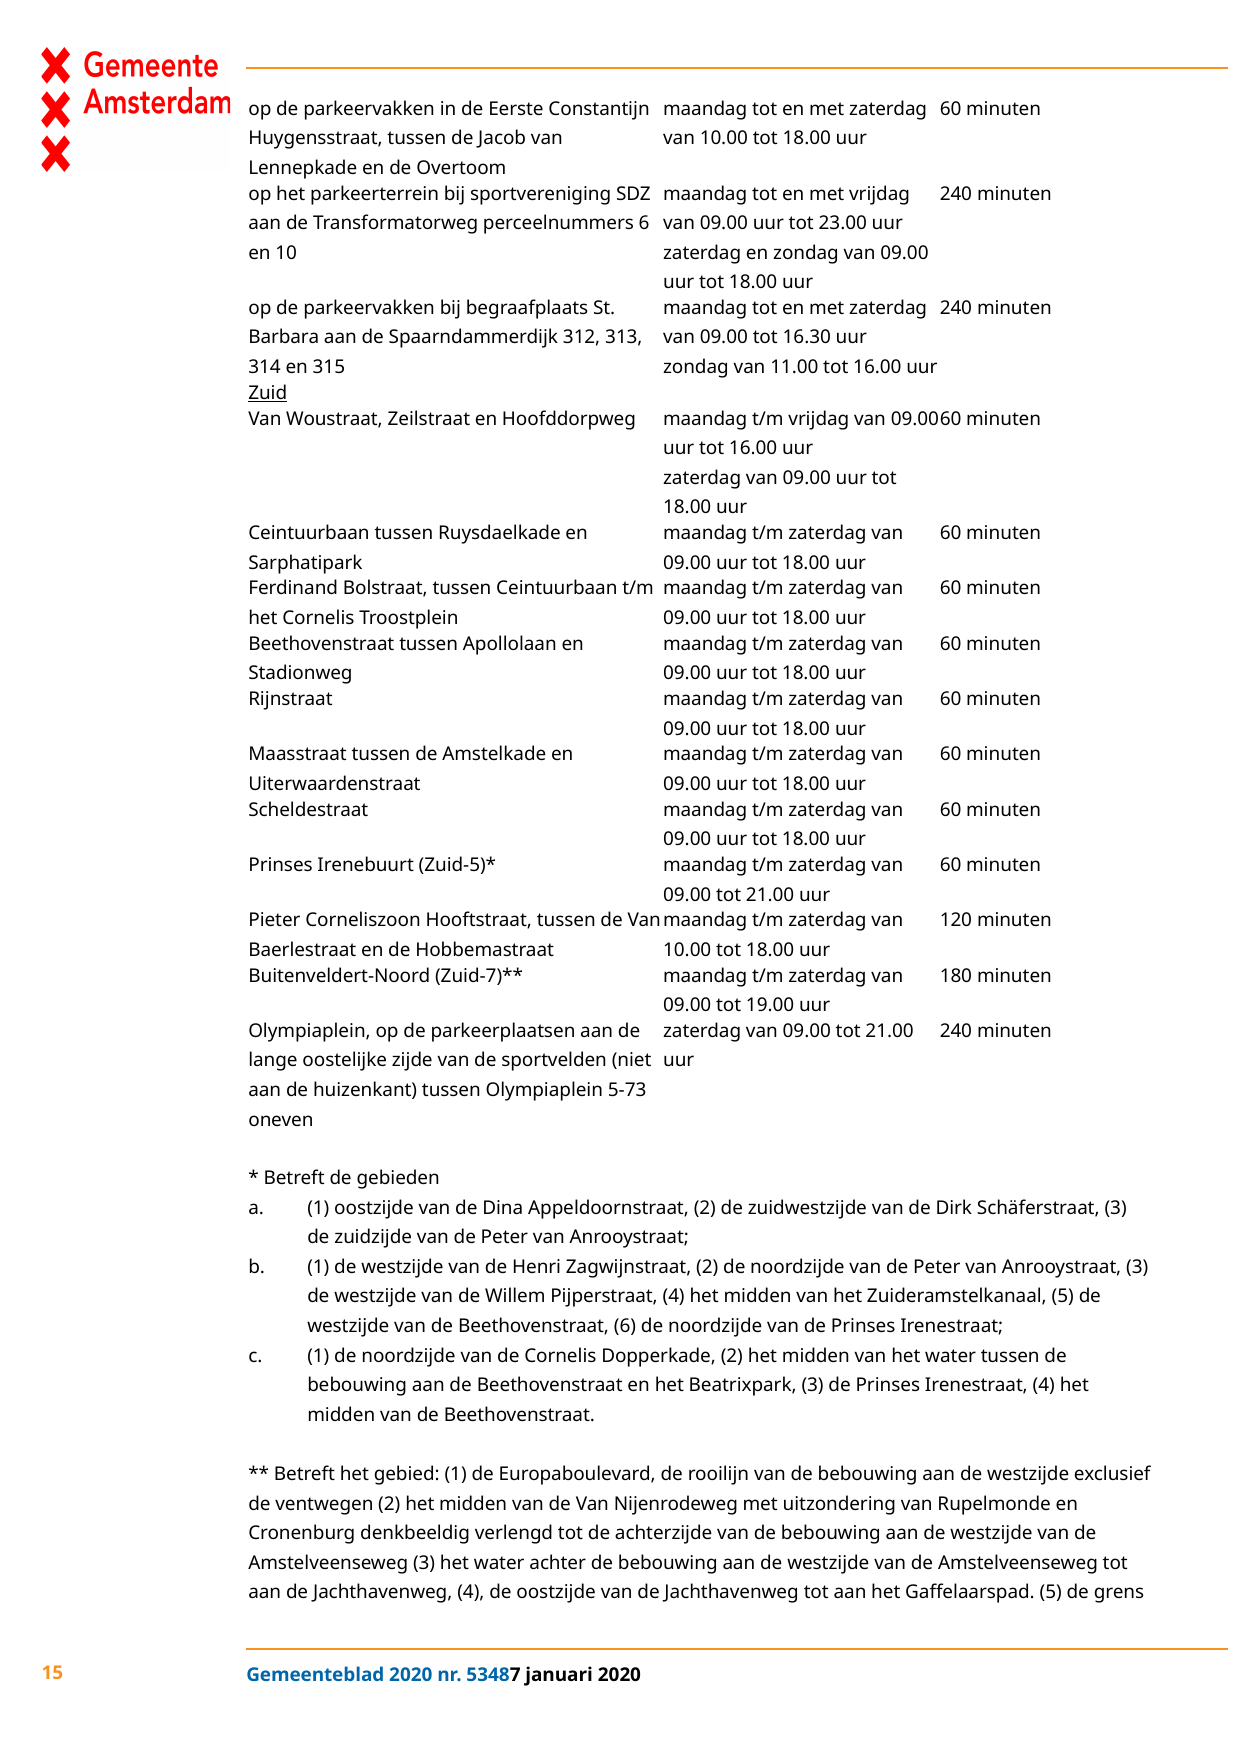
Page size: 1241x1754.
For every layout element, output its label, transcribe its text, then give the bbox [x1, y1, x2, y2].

table_cell 60 minuten [940, 519, 1152, 574]
table_cell Zuid [248, 379, 663, 405]
list (1) de westzijde van de Henri Zagwijnstraat, (2) de noordzijde van de Peter van Anrooystraat, (3) de westzijde van de Willem Pijperstraat, (4) het midden van het Zuideramstelkanaal, (5) de westzijde van de Beethovenstraat, (6) de noordzijde van de Prinses Irenestraat; [248, 1253, 1152, 1338]
list (1) oostzijde van de Dina Appeldoornstraat, (2) de zuidwestzijde van de Dirk Schäferstraat, (3) de zuidzijde van de Peter van Anrooystraat; [248, 1194, 1152, 1249]
table_cell 60 minuten [940, 796, 1152, 851]
table_cell 120 minuten [940, 906, 1152, 962]
table_cell Van Woustraat, Zeilstraat en Hoofddorpweg [248, 405, 663, 519]
text * Betreft de gebieden [248, 1164, 1152, 1190]
table_cell maandag tot en met vrijdag van 09.00 uur tot 23.00 uur zaterdag en zondag van 09.00 uur tot 18.00 uur [663, 180, 939, 294]
table_cell 60 minuten [940, 575, 1152, 630]
table_cell Olympiaplein, op de parkeerplaatsen aan de lange oostelijke zijde van de sportvelden (niet aan de huizenkant) tussen Olympiaplein 5-73 oneven [248, 1017, 663, 1132]
table_cell Prinses Irenebuurt (Zuid-5)* [248, 851, 663, 906]
table_cell Maasstraat tussen de Amstelkade en Uiterwaardenstraat [248, 741, 663, 796]
table_cell 60 minuten [940, 741, 1152, 796]
table_cell maandag t/m zaterdag van 09.00 uur tot 18.00 uur [663, 575, 939, 630]
table_cell maandag t/m zaterdag van 09.00 tot 19.00 uur [663, 962, 939, 1017]
table_cell Scheldestraat [248, 796, 663, 851]
table_cell 60 minuten [940, 685, 1152, 741]
table_cell 60 minuten [940, 630, 1152, 685]
table_cell zaterdag van 09.00 tot 21.00 uur [663, 1017, 939, 1132]
table_cell maandag tot en met zaterdag van 09.00 tot 16.30 uur zondag van 11.00 tot 16.00 uur [663, 294, 939, 379]
table_cell Buitenveldert-Noord (Zuid-7)** [248, 962, 663, 1017]
table_cell maandag tot en met zaterdag van 10.00 tot 18.00 uur [663, 95, 939, 180]
table_cell maandag t/m zaterdag van 09.00 uur tot 18.00 uur [663, 796, 939, 851]
table_cell 180 minuten [940, 962, 1152, 1017]
table_cell [940, 379, 1152, 405]
table_cell op het parkeerterrein bij sportvereniging SDZ aan de Transformatorweg perceelnummers 6 en 10 [248, 180, 663, 294]
table_cell 60 minuten [940, 95, 1152, 180]
table_cell maandag t/m zaterdag van 10.00 tot 18.00 uur [663, 906, 939, 962]
table_cell maandag t/m zaterdag van 09.00 tot 21.00 uur [663, 851, 939, 906]
table_cell 240 minuten [940, 180, 1152, 294]
table_cell maandag t/m vrijdag van 09.00 uur tot 16.00 uur zaterdag van 09.00 uur tot 18.00 uur [663, 405, 939, 519]
table_cell maandag t/m zaterdag van 09.00 uur tot 18.00 uur [663, 685, 939, 741]
table_cell maandag t/m zaterdag van 09.00 uur tot 18.00 uur [663, 741, 939, 796]
table_cell maandag t/m zaterdag van 09.00 uur tot 18.00 uur [663, 519, 939, 574]
text ** Betreft het gebied: (1) de Europaboulevard, de rooilijn van de bebouwing aan de westzijde exclusief de ventwegen (2) het midden van de Van Nijenrodeweg met uitzondering van Rupelmonde en Cronenburg denkbeeldig verlengd tot de achterzijde van de bebouwing aan de westzijde van de Amstelveenseweg (3) het water achter de bebouwing aan de westzijde van de Amstelveenseweg tot aan de Jachthavenweg, (4), de oostzijde van de Jachthavenweg tot aan het Gaffelaarspad. (5) de grens [248, 1460, 1152, 1604]
table_cell maandag t/m zaterdag van 09.00 uur tot 18.00 uur [663, 630, 939, 685]
table_cell [663, 379, 939, 405]
table_cell Ceintuurbaan tussen Ruysdaelkade en Sarphatipark [248, 519, 663, 574]
list (1) de noordzijde van de Cornelis Dopperkade, (2) het midden van het water tussen de bebouwing aan de Beethovenstraat en het Beatrixpark, (3) de Prinses Irenestraat, (4) het midden van de Beethovenstraat. [248, 1342, 1152, 1427]
table_cell op de parkeervakken bij begraafplaats St. Barbara aan de Spaarndammerdijk 312, 313, 314 en 315 [248, 294, 663, 379]
table_cell 60 minuten [940, 405, 1152, 519]
table_cell op de parkeervakken in de Eerste Constantijn Huygensstraat, tussen de Jacob van Lennepkade en de Overtoom [248, 95, 663, 180]
table_cell 60 minuten [940, 851, 1152, 906]
table_cell Ferdinand Bolstraat, tussen Ceintuurbaan t/m het Cornelis Troostplein [248, 575, 663, 630]
table_cell Pieter Corneliszoon Hooftstraat, tussen de Van Baerlestraat en de Hobbemastraat [248, 906, 663, 962]
table_cell 240 minuten [940, 1017, 1152, 1132]
table_cell 240 minuten [940, 294, 1152, 379]
picture [41, 47, 231, 172]
table_cell Rijnstraat [248, 685, 663, 741]
table_cell Beethovenstraat tussen Apollolaan en Stadionweg [248, 630, 663, 685]
